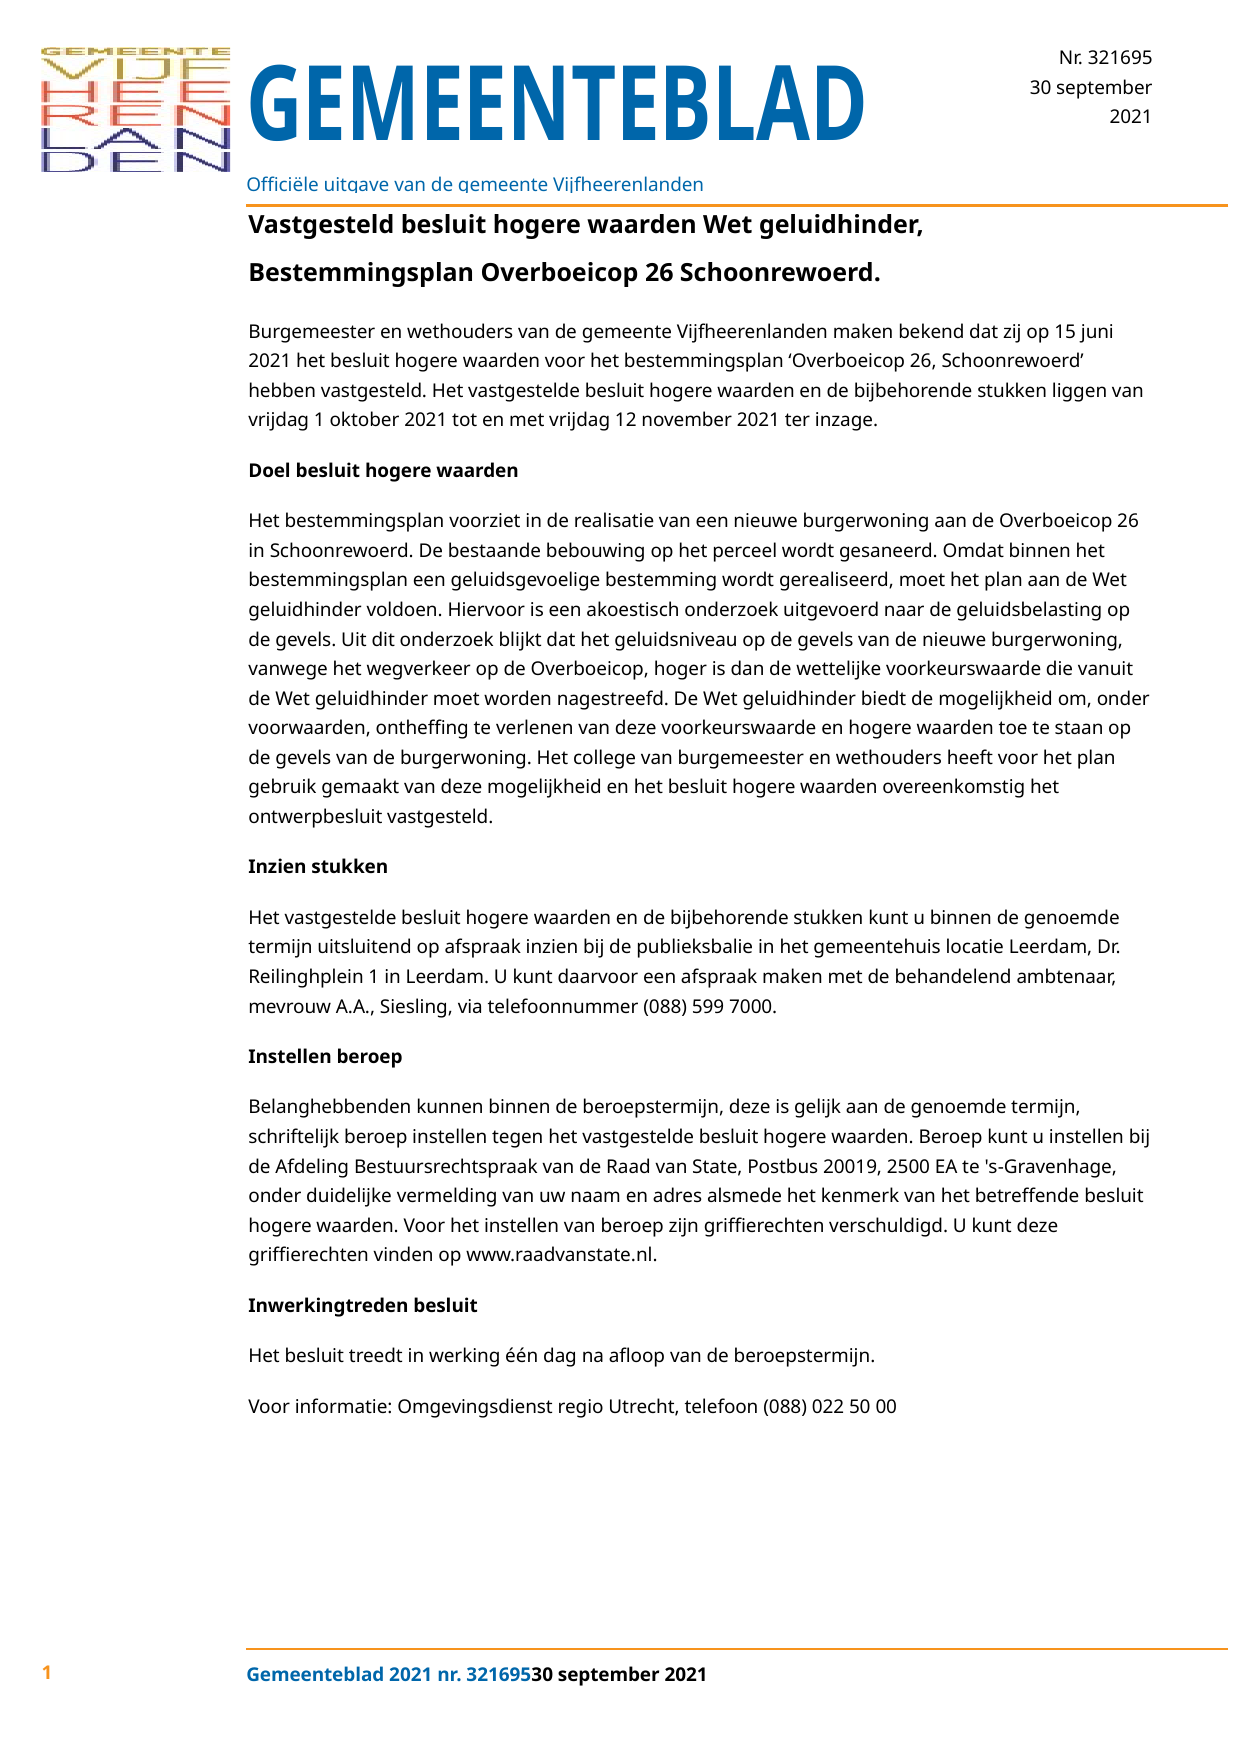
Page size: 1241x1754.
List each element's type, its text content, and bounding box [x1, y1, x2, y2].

text Het besluit treedt in werking één dag na afloop van de beroepstermijn. [248, 1342, 1152, 1368]
text Voor informatie: Omgevingsdienst regio Utrecht, telefoon (088) 022 50 00 [248, 1393, 1152, 1419]
text Vastgesteld besluit hogere waarden Wet geluidhinder, Bestemmingsplan Overboeicop 26 Schoonrewoerd. [248, 207, 1152, 288]
text Inzien stukken [248, 854, 1152, 879]
text Het vastgestelde besluit hogere waarden en de bijbehorende stukken kunt u binnen de genoemde termijn uitsluitend op afspraak inzien bij de publieksbalie in het gemeentehuis locatie Leerdam, Dr. Reilinghplein 1 in Leerdam. U kunt daarvoor een afspraak maken met de behandelend ambtenaar, mevrouw A.A., Siesling, via telefoonnummer (088) 599 7000. [248, 904, 1152, 1019]
text Burgemeester en wethouders van de gemeente Vijfheerenlanden maken bekend dat zij op 15 juni 2021 het besluit hogere waarden voor het bestemmingsplan ‘Overboeicop 26, Schoonrewoerd’ hebben vastgesteld. Het vastgestelde besluit hogere waarden en de bijbehorende stukken liggen van vrijdag 1 oktober 2021 tot en met vrijdag 12 november 2021 ter inzage. [248, 318, 1152, 432]
text Instellen beroep [248, 1043, 1152, 1069]
text Belanghebbenden kunnen binnen de beroepstermijn, deze is gelijk aan de genoemde termijn, schriftelijk beroep instellen tegen het vastgestelde besluit hogere waarden. Beroep kunt u instellen bij de Afdeling Bestuursrechtspraak van de Raad van State, Postbus 20019, 2500 EA te 's‑Gravenhage, onder duidelijke vermelding van uw naam en adres alsmede het kenmerk van het betreffende besluit hogere waarden. Voor het instellen van beroep zijn griffierechten verschuldigd. U kunt deze griffierechten vinden op www.raadvanstate.nl. [248, 1094, 1152, 1267]
text Doel besluit hogere waarden [248, 457, 1152, 483]
text Inwerkingtreden besluit [248, 1292, 1152, 1318]
picture [41, 47, 231, 172]
text Het bestemmingsplan voorziet in de realisatie van een nieuwe burgerwoning aan de Overboeicop 26 in Schoonrewoerd. De bestaande bebouwing op het perceel wordt gesaneerd. Omdat binnen het bestemmingsplan een geluidsgevoelige bestemming wordt gerealiseerd, moet het plan aan de Wet geluidhinder voldoen. Hiervoor is een akoestisch onderzoek uitgevoerd naar de geluidsbelasting op de gevels. Uit dit onderzoek blijkt dat het geluidsniveau op de gevels van de nieuwe burgerwoning, vanwege het wegverkeer op de Overboeicop, hoger is dan de wettelijke voorkeurswaarde die vanuit de Wet geluidhinder moet worden nagestreefd. De Wet geluidhinder biedt de mogelijkheid om, onder voorwaarden, ontheffing te verlenen van deze voorkeurswaarde en hogere waarden toe te staan op de gevels van de burgerwoning. Het college van burgemeester en wethouders heeft voor het plan gebruik gemaakt van deze mogelijkheid en het besluit hogere waarden overeenkomstig het ontwerpbesluit vastgesteld. [248, 507, 1152, 829]
